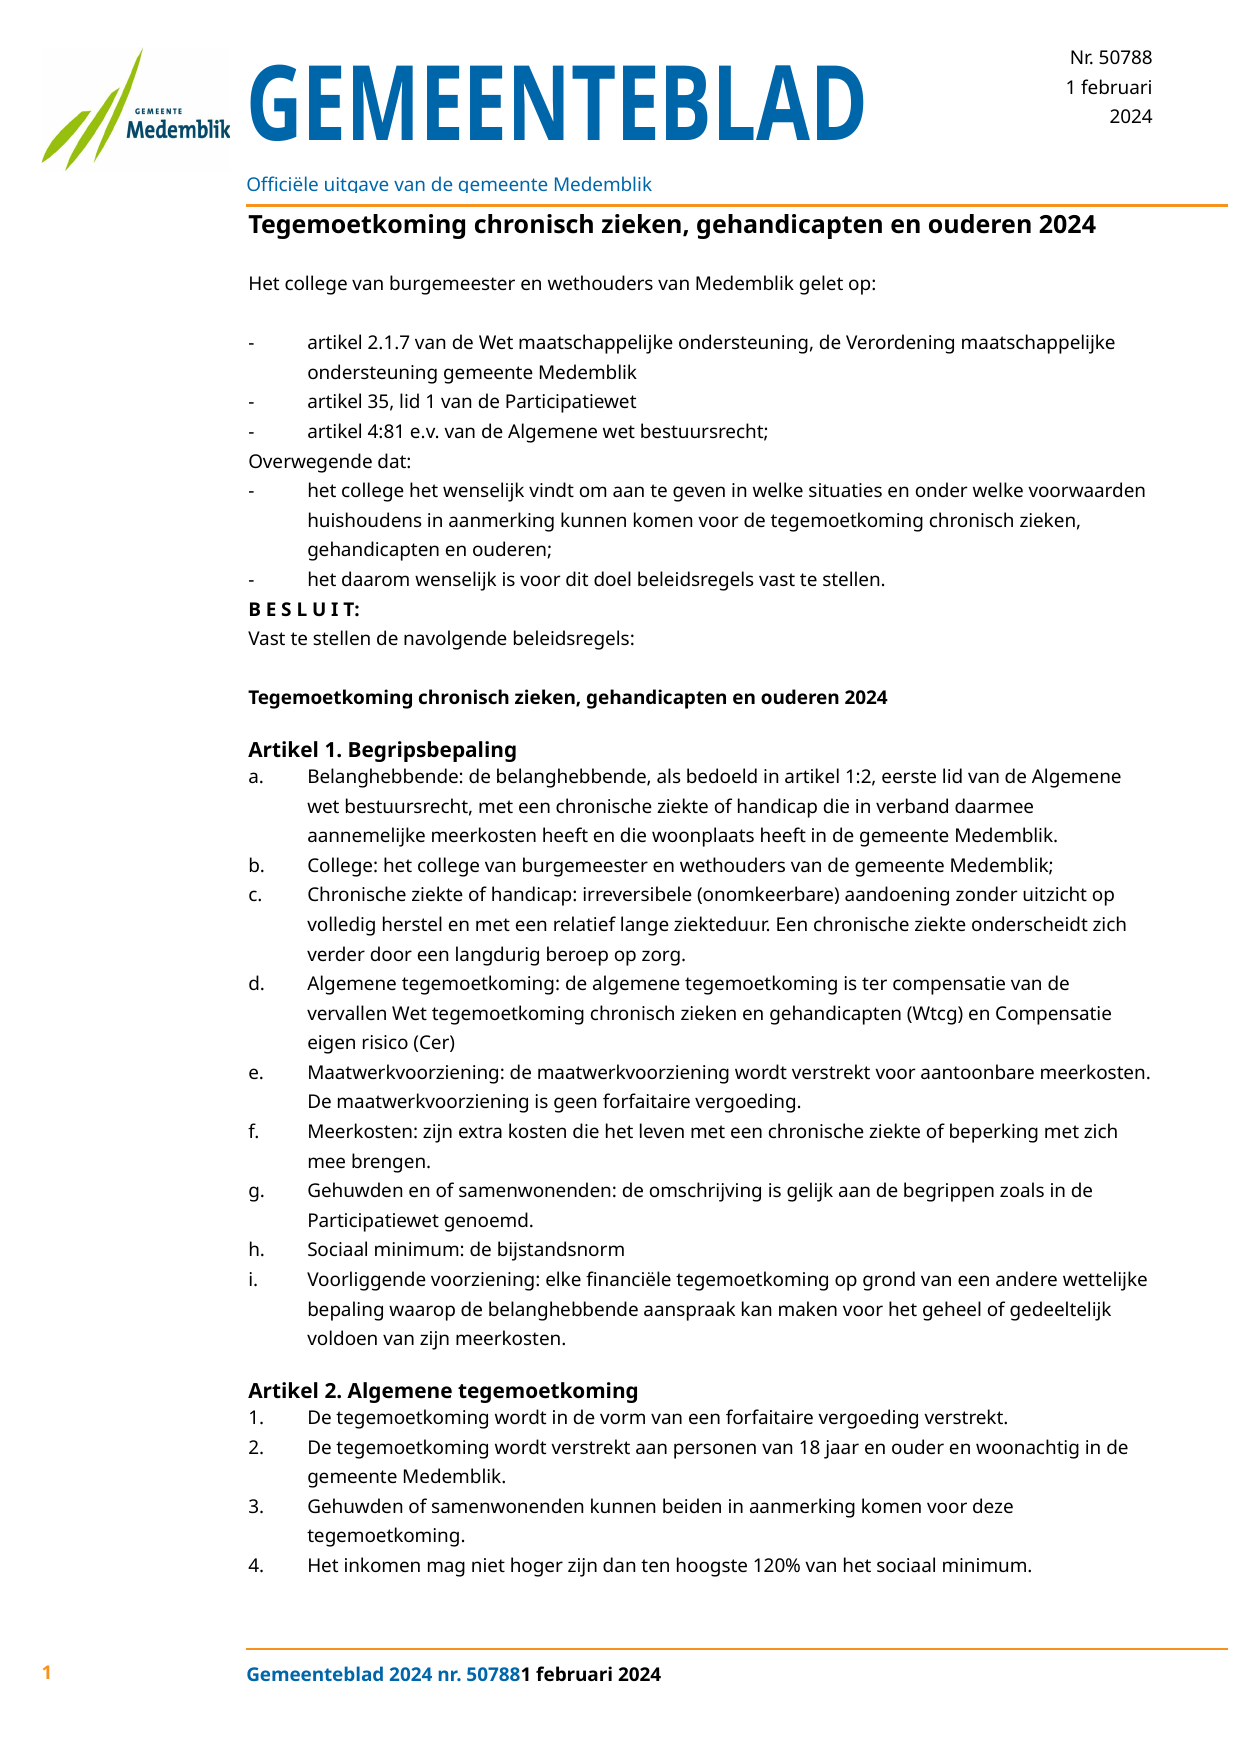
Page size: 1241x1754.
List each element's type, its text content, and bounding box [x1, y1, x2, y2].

picture [41, 47, 231, 172]
text Overwegende dat: [248, 448, 1152, 473]
list Voorliggende voorziening: elke financiële tegemoetkoming op grond van een andere wettelijke bepaling waarop de belanghebbende aanspraak kan maken voor het geheel of gedeeltelijk voldoen van zijn meerkosten. [248, 1266, 1152, 1351]
list Chronische ziekte of handicap: irreversibele (onomkeerbare) aandoening zonder uitzicht op volledig herstel en met een relatief lange ziekteduur. Een chronische ziekte onderscheidt zich verder door een langdurig beroep op zorg. [248, 882, 1152, 967]
text Artikel 2. Algemene tegemoetkoming [248, 1376, 1152, 1404]
list het daarom wenselijk is voor dit doel beleidsregels vast te stellen. [248, 566, 1152, 592]
list Algemene tegemoetkoming: de algemene tegemoetkoming is ter compensatie van de vervallen Wet tegemoetkoming chronisch zieken en gehandicapten (Wtcg) en Compensatie eigen risico (Cer) [248, 970, 1152, 1055]
list Sociaal minimum: de bijstandsnorm [248, 1237, 1152, 1262]
list Maatwerkvoorziening: de maatwerkvoorziening wordt verstrekt voor aantoonbare meerkosten. De maatwerkvoorziening is geen forfaitaire vergoeding. [248, 1059, 1152, 1114]
list Belanghebbende: de belanghebbende, als bedoeld in artikel 1:2, eerste lid van de Algemene wet bestuursrecht, met een chronische ziekte of handicap die in verband daarmee aannemelijke meerkosten heeft en die woonplaats heeft in de gemeente Medemblik. [248, 763, 1152, 848]
list Gehuwden en of samenwonenden: de omschrijving is gelijk aan de begrippen zoals in de Participatiewet genoemd. [248, 1177, 1152, 1233]
list Het inkomen mag niet hoger zijn dan ten hoogste 120% van het sociaal minimum. [248, 1552, 1152, 1578]
list het college het wenselijk vindt om aan te geven in welke situaties en onder welke voorwaarden huishoudens in aanmerking kunnen komen voor de tegemoetkoming chronisch zieken, gehandicapten en ouderen; [248, 477, 1152, 562]
list De tegemoetkoming wordt verstrekt aan personen van 18 jaar en ouder en woonachtig in de gemeente Medemblik. [248, 1434, 1152, 1489]
text Tegemoetkoming chronisch zieken, gehandicapten en ouderen 2024 [248, 684, 1152, 710]
list De tegemoetkoming wordt in de vorm van een forfaitaire vergoeding verstrekt. [248, 1404, 1152, 1430]
list artikel 4:81 e.v. van de Algemene wet bestuursrecht; [248, 418, 1152, 444]
text Vast te stellen de navolgende beleidsregels: [248, 625, 1152, 651]
list College: het college van burgemeester en wethouders van de gemeente Medemblik; [248, 852, 1152, 878]
text Artikel 1. Begripsbepaling [248, 735, 1152, 763]
list Meerkosten: zijn extra kosten die het leven met een chronische ziekte of beperking met zich mee brengen. [248, 1118, 1152, 1174]
list Gehuwden of samenwonenden kunnen beiden in aanmerking komen voor deze tegemoetkoming. [248, 1493, 1152, 1548]
list artikel 35, lid 1 van de Participatiewet [248, 389, 1152, 414]
text Tegemoetkoming chronisch zieken, gehandicapten en ouderen 2024 [248, 207, 1152, 241]
text B E S L U I T: [248, 596, 1152, 621]
text Het college van burgemeester en wethouders van Medemblik gelet op: [248, 270, 1152, 296]
list artikel 2.1.7 van de Wet maatschappelijke ondersteuning, de Verordening maatschappelijke ondersteuning gemeente Medemblik [248, 329, 1152, 385]
